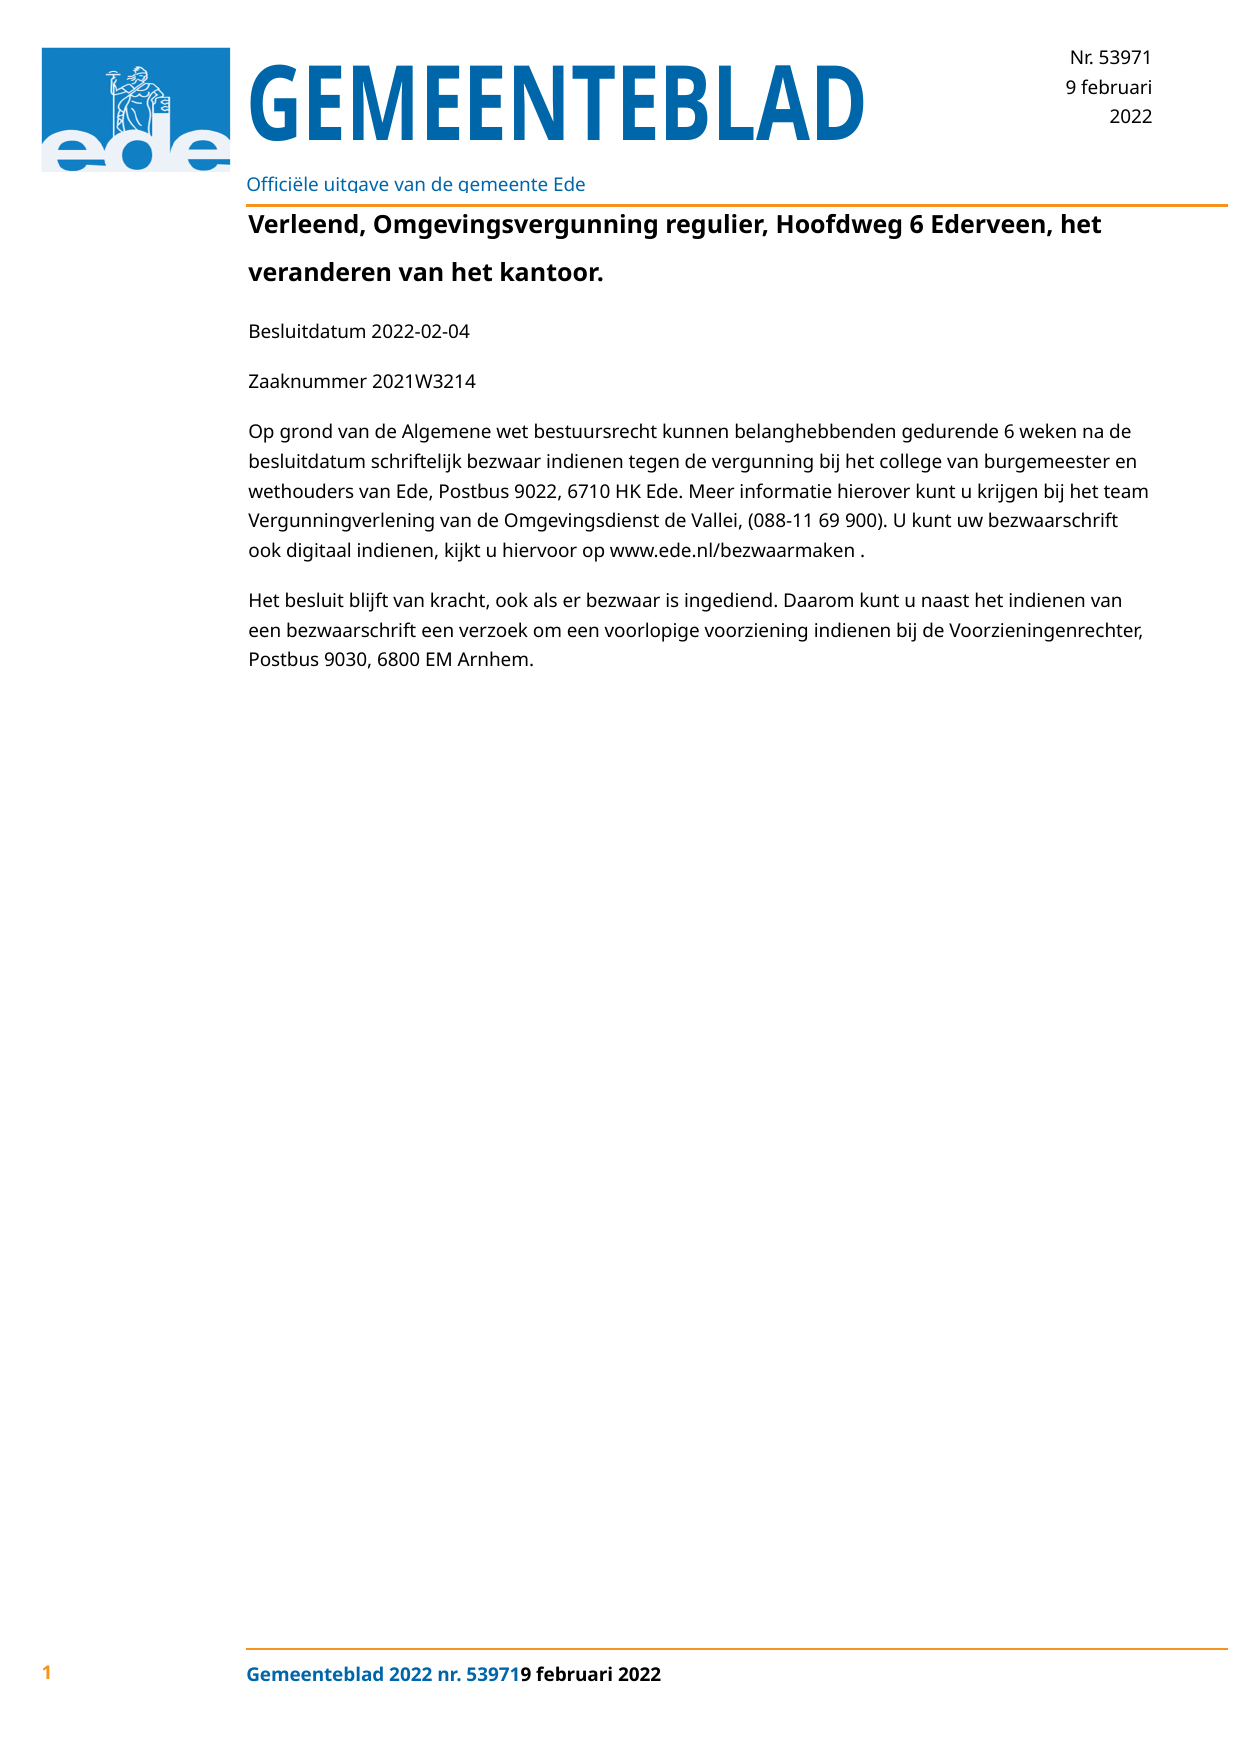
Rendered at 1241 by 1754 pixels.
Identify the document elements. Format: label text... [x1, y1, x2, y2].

text Het besluit blijft van kracht, ook als er bezwaar is ingediend. Daarom kunt u naast het indienen van een bezwaarschrift een verzoek om een voorlopige voorziening indienen bij de Voorzieningenrechter, Postbus 9030, 6800 EM Arnhem. [248, 587, 1152, 672]
text Op grond van de Algemene wet bestuursrecht kunnen belanghebbenden gedurende 6 weken na de besluitdatum schriftelijk bezwaar indienen tegen de vergunning bij het college van burgemeester en wethouders van Ede, Postbus 9022, 6710 HK Ede. Meer informatie hierover kunt u krijgen bij het team Vergunningverlening van de Omgevingsdienst de Vallei, (088-11 69 900). U kunt uw bezwaarschrift ook digitaal indienen, kijkt u hiervoor op www.ede.nl/bezwaarmaken . [248, 419, 1152, 563]
text Verleend, Omgevingsvergunning regulier, Hoofdweg 6 Ederveen, het veranderen van het kantoor. [248, 207, 1152, 288]
picture [41, 47, 231, 172]
text Zaaknummer 2021W3214 [248, 368, 1152, 394]
text Besluitdatum 2022-02-04 [248, 318, 1152, 344]
